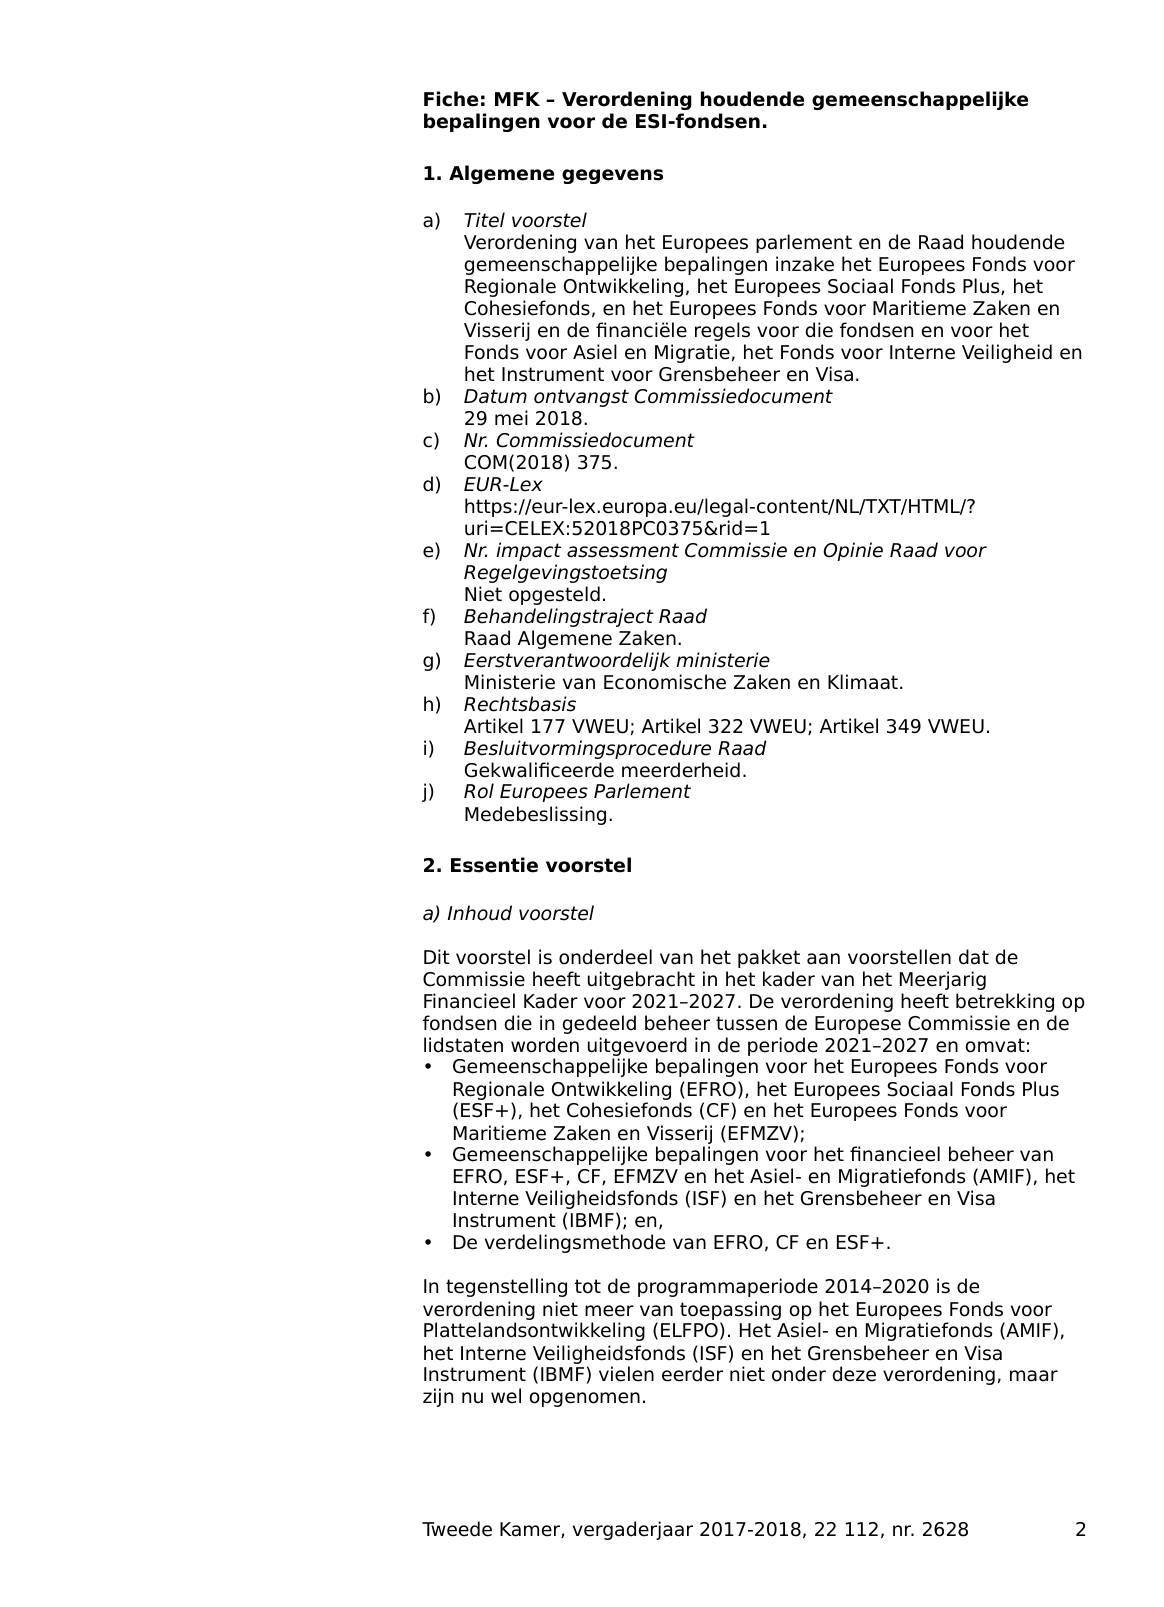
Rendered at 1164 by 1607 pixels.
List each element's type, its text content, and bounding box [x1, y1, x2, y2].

text b) Datum ontvangst Commissiedocument [422, 386, 1087, 408]
subtitle 1. Algemene gegevens [422, 163, 1087, 185]
text Medebeslissing. [464, 803, 1087, 825]
text e) Nr. impact assessment Commissie en Opinie Raad voor Regelgevingstoetsing [422, 540, 1087, 584]
text Verordening van het Europees parlement en de Raad houdende gemeenschappelijke bepalingen inzake het Europees Fonds voor Regionale Ontwikkeling, het Europees Sociaal Fonds Plus, het Cohesiefonds, en het Europees Fonds voor Maritieme Zaken en Visserij en de financiële regels voor die fondsen en voor het Fonds voor Asiel en Migratie, het Fonds voor Interne Veiligheid en het Instrument voor Grensbeheer en Visa. [464, 232, 1087, 386]
text f) Behandelingstraject Raad [422, 606, 1087, 628]
subtitle a) Inhoud voorstel [422, 902, 1087, 924]
subtitle Fiche: MFK – Verordening houdende gemeenschappelijke bepalingen voor de ESI-fondsen. [422, 89, 1087, 133]
text COM(2018) 375. [464, 452, 1087, 474]
text g) Eerstverantwoordelijk ministerie [422, 649, 1087, 672]
text c) Nr. Commissiedocument [422, 430, 1087, 452]
text Dit voorstel is onderdeel van het pakket aan voorstellen dat de Commissie heeft uitgebracht in het kader van het Meerjarig Financieel Kader voor 2021–2027. De verordening heeft betrekking op fondsen die in gedeeld beheer tussen de Europese Commissie en de lidstaten worden uitgevoerd in de periode 2021–2027 en omvat: [422, 947, 1087, 1056]
text d) EUR-Lex [422, 474, 1087, 496]
text Artikel 177 VWEU; Artikel 322 VWEU; Artikel 349 VWEU. [464, 716, 1087, 737]
subtitle 2. Essentie voorstel [422, 855, 1087, 877]
text • Gemeenschappelijke bepalingen voor het Europees Fonds voor Regionale Ontwikkeling (EFRO), het Europees Sociaal Fonds Plus (ESF+), het Cohesiefonds (CF) en het Europees Fonds voor Maritieme Zaken en Visserij (EFMZV); [422, 1056, 1087, 1144]
text In tegenstelling tot de programmaperiode 2014–2020 is de verordening niet meer van toepassing op het Europees Fonds voor Plattelandsontwikkeling (ELFPO). Het Asiel- en Migratiefonds (AMIF), het Interne Veiligheidsfonds (ISF) en het Grensbeheer en Visa Instrument (IBMF) vielen eerder niet onder deze verordening, maar zijn nu wel opgenomen. [422, 1276, 1087, 1408]
text Raad Algemene Zaken. [464, 628, 1087, 649]
text https://eur-lex.europa.eu/legal-content/NL/TXT/HTML/?uri=CELEX:52018PC0375&rid=1 [464, 496, 1087, 540]
text 29 mei 2018. [464, 408, 1087, 430]
text Ministerie van Economische Zaken en Klimaat. [464, 672, 1087, 693]
text h) Rechtsbasis [422, 693, 1087, 716]
text i) Besluitvormingsprocedure Raad [422, 737, 1087, 759]
text j) Rol Europees Parlement [422, 781, 1087, 803]
text • De verdelingsmethode van EFRO, CF en ESF+. [422, 1232, 1087, 1254]
text Niet opgesteld. [464, 584, 1087, 606]
text • Gemeenschappelijke bepalingen voor het financieel beheer van EFRO, ESF+, CF, EFMZV en het Asiel- en Migratiefonds (AMIF), het Interne Veiligheidsfonds (ISF) en het Grensbeheer en Visa Instrument (IBMF); en, [422, 1144, 1087, 1232]
text a) Titel voorstel [422, 210, 1087, 232]
text Gekwalificeerde meerderheid. [464, 759, 1087, 781]
